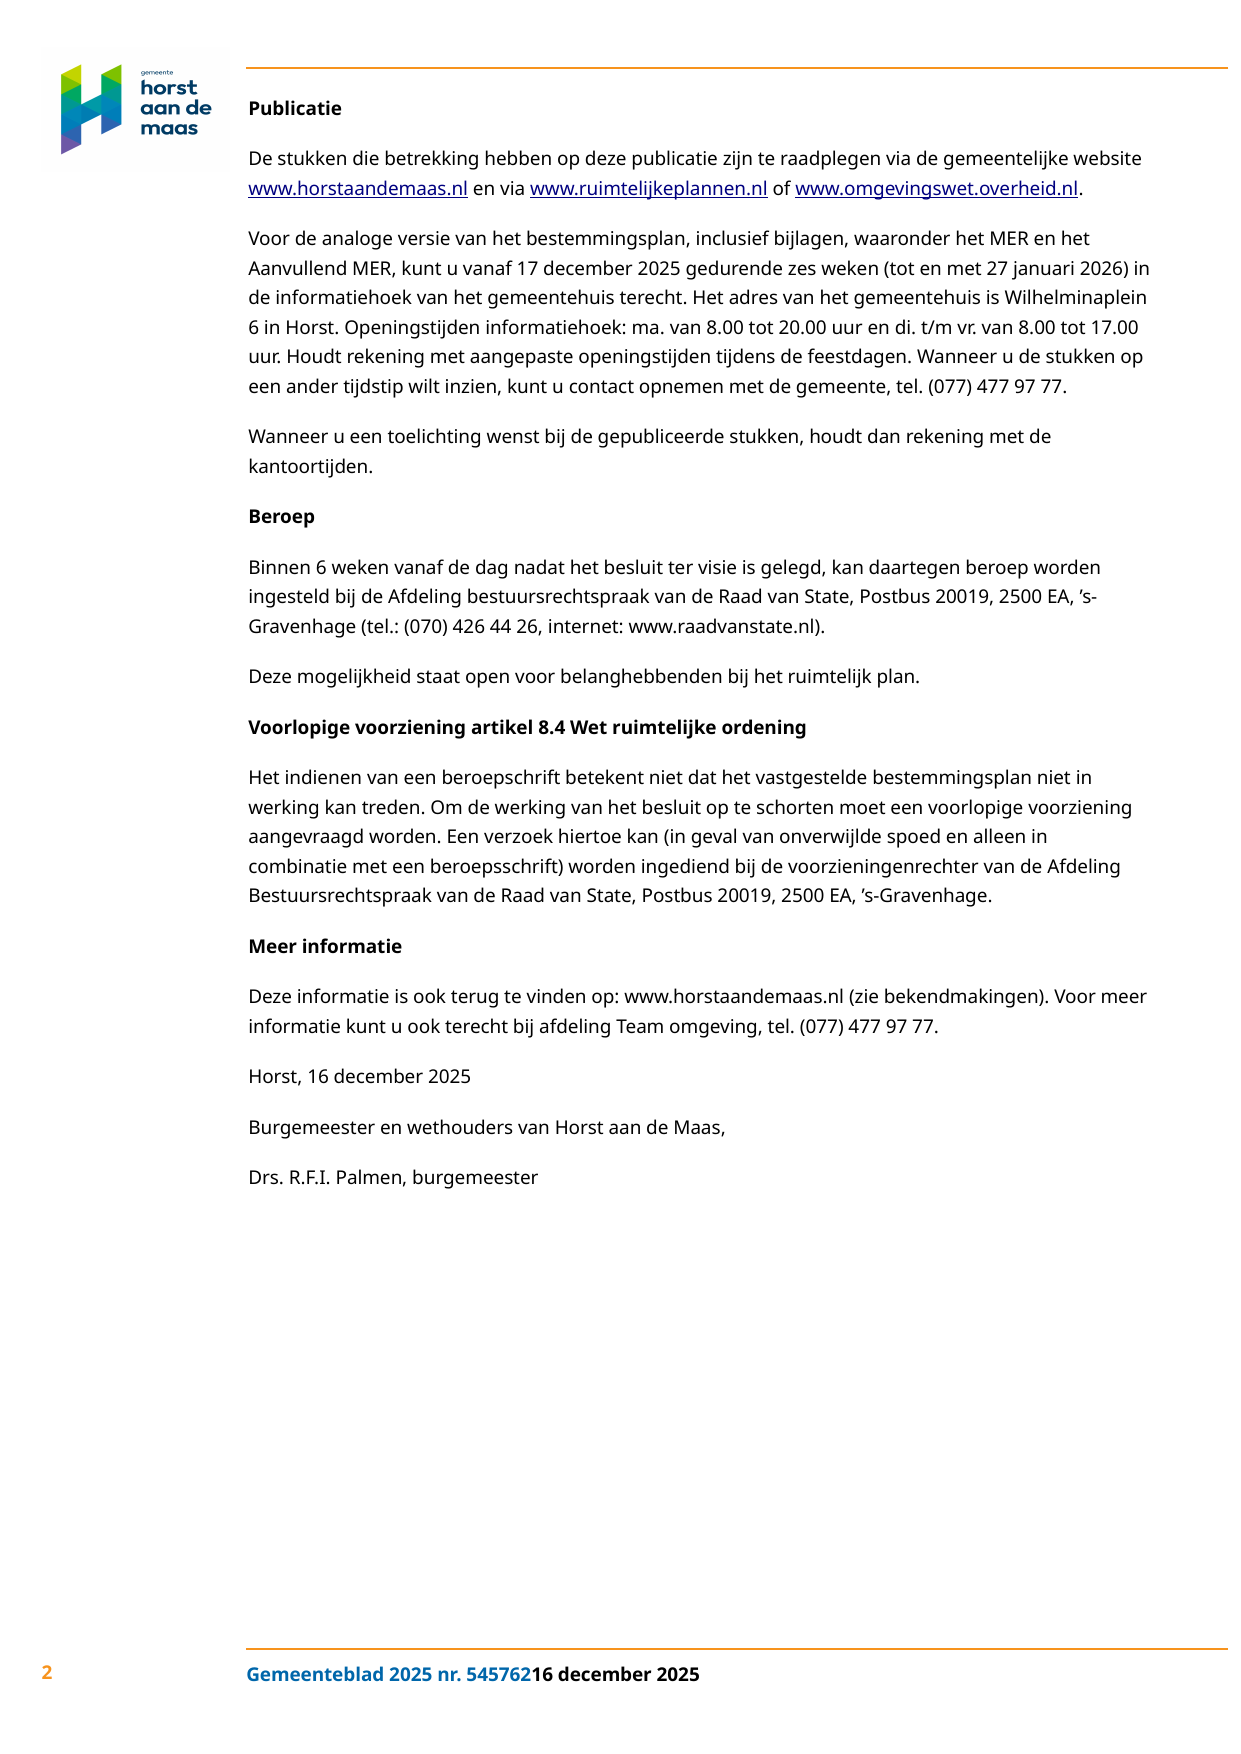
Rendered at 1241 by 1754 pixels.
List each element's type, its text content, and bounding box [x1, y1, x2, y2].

text De stukken die betrekking hebben op deze publicatie zijn te raadplegen via de gemeentelijke website www.horstaandemaas.nl en via www.ruimtelijkeplannen.nl of www.omgevingswet.overheid.nl. [248, 145, 1152, 201]
text Voorlopige voorziening artikel 8.4 Wet ruimtelijke ordening [248, 714, 1152, 740]
text Burgemeester en wethouders van Horst aan de Maas, [248, 1114, 1152, 1140]
text Deze mogelijkheid staat open voor belanghebbenden bij het ruimtelijk plan. [248, 663, 1152, 689]
text Voor de analoge versie van het bestemmingsplan, inclusief bijlagen, waaronder het MER en het Aanvullend MER, kunt u vanaf 17 december 2025 gedurende zes weken (tot en met 27 januari 2026) in de informatiehoek van het gemeentehuis terecht. Het adres van het gemeentehuis is Wilhelminaplein 6 in Horst. Openingstijden informatiehoek: ma. van 8.00 tot 20.00 uur en di. t/m vr. van 8.00 tot 17.00 uur. Houdt rekening met aangepaste openingstijden tijdens de feestdagen. Wanneer u de stukken op een ander tijdstip wilt inzien, kunt u contact opnemen met de gemeente, tel. (077) 477 97 77. [248, 225, 1152, 399]
text Drs. R.F.I. Palmen, burgemeester [248, 1164, 1152, 1190]
text Meer informatie [248, 933, 1152, 959]
text Het indienen van een beroepschrift betekent niet dat het vastgestelde bestemmingsplan niet in werking kan treden. Om de werking van het besluit op te schorten moet een voorlopige voorziening aangevraagd worden. Een verzoek hiertoe kan (in geval van onverwijlde spoed en alleen in combinatie met een beroepsschrift) worden ingediend bij de voorzieningenrechter van de Afdeling Bestuursrechtspraak van de Raad van State, Postbus 20019, 2500 EA, ’s-Gravenhage. [248, 764, 1152, 908]
text Wanneer u een toelichting wenst bij de gepubliceerde stukken, houdt dan rekening met de kantoortijden. [248, 423, 1152, 479]
text Publicatie [248, 95, 1152, 121]
text Binnen 6 weken vanaf de dag nadat het besluit ter visie is gelegd, kan daartegen beroep worden ingesteld bij de Afdeling bestuursrechtspraak van de Raad van State, Postbus 20019, 2500 EA, ’s-Gravenhage (tel.: (070) 426 44 26, internet: www.raadvanstate.nl). [248, 554, 1152, 639]
text Deze informatie is ook terug te vinden op: www.horstaandemaas.nl (zie bekendmakingen). Voor meer informatie kunt u ook terecht bij afdeling Team omgeving, tel. (077) 477 97 77. [248, 983, 1152, 1039]
text Horst, 16 december 2025 [248, 1063, 1152, 1089]
picture [41, 47, 231, 172]
text Beroep [248, 503, 1152, 529]
